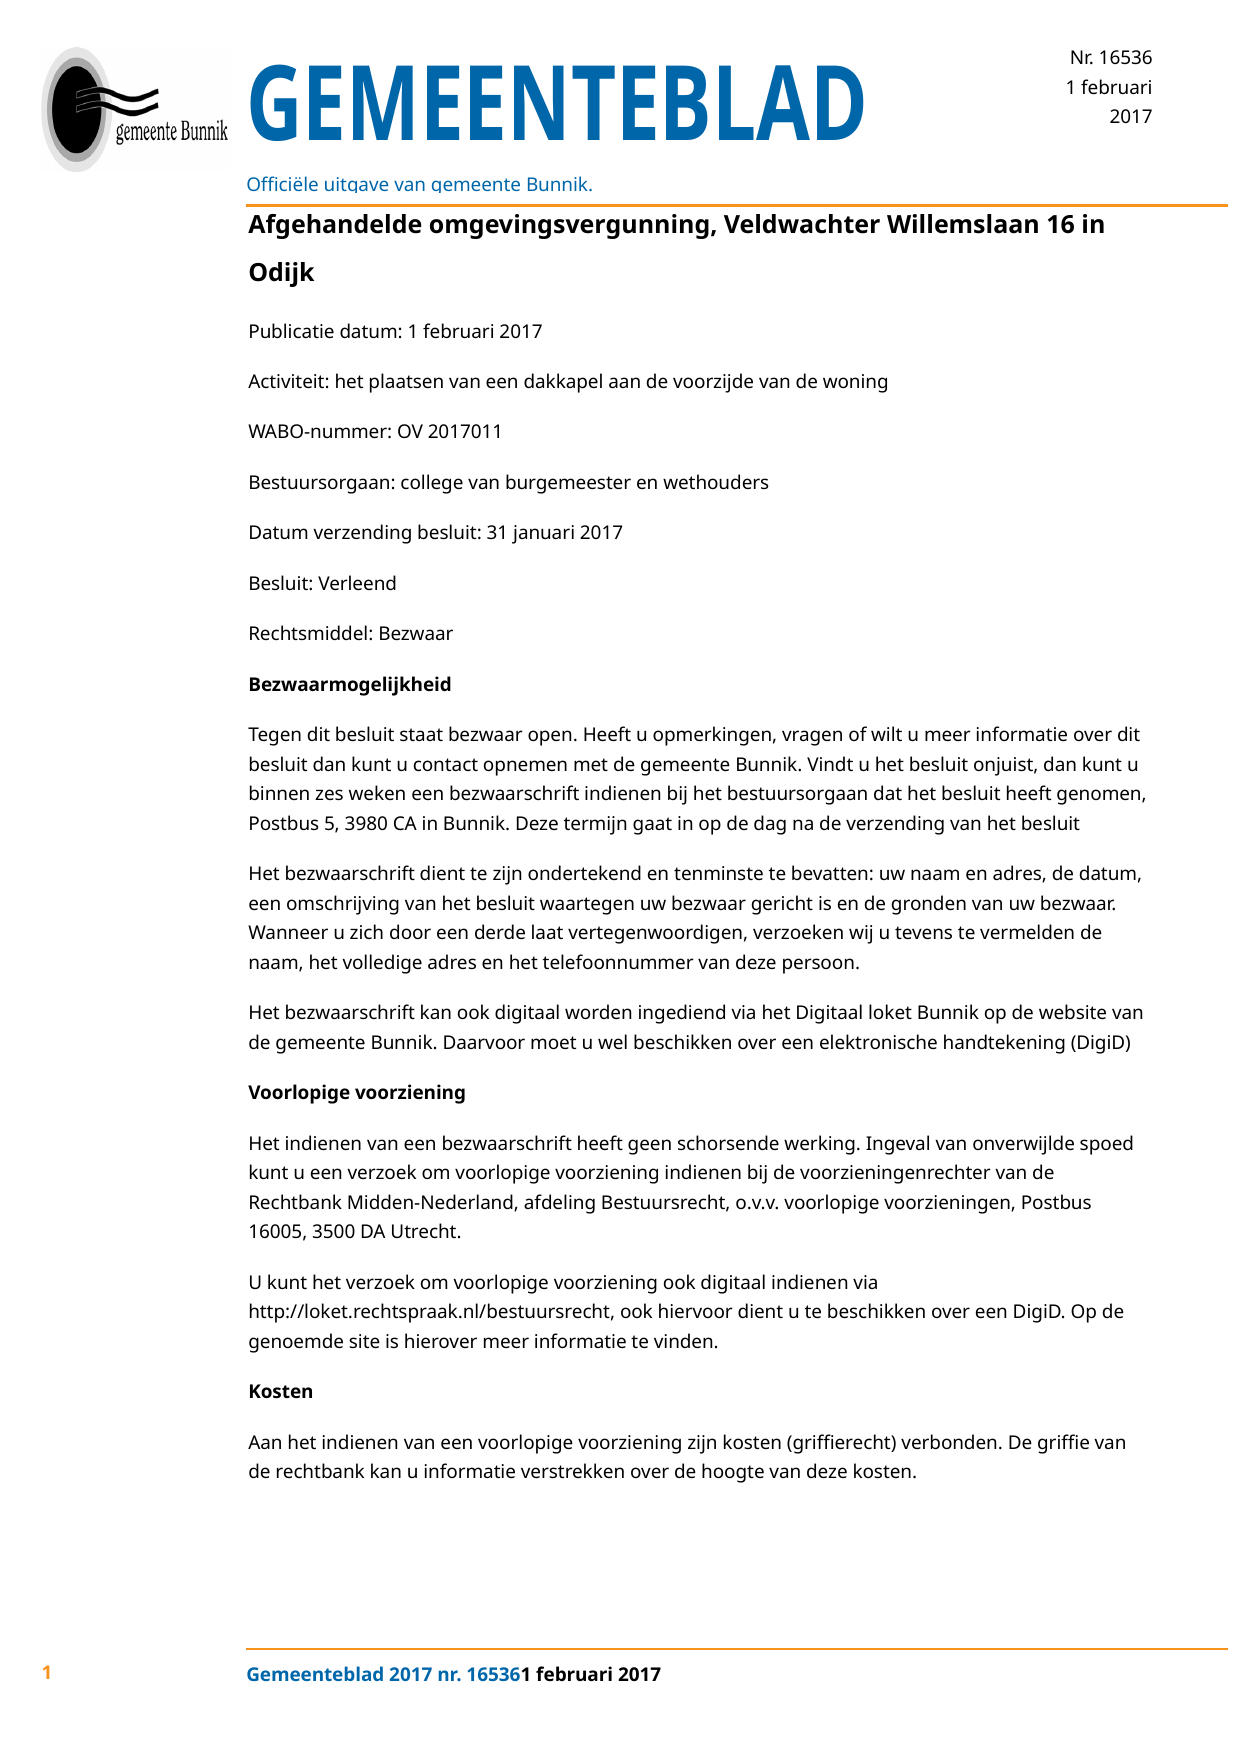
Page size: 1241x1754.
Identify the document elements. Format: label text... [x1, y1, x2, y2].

text WABO-nummer: OV 2017011 [248, 419, 1152, 444]
text Het bezwaarschrift dient te zijn ondertekend en tenminste te bevatten: uw naam en adres, de datum, een omschrijving van het besluit waartegen uw bezwaar gericht is en de gronden van uw bezwaar. Wanneer u zich door een derde laat vertegenwoordigen, verzoeken wij u tevens te vermelden de naam, het volledige adres en het telefoonnummer van deze persoon. [248, 860, 1152, 975]
text Aan het indienen van een voorlopige voorziening zijn kosten (griffierecht) verbonden. De griffie van de rechtbank kan u informatie verstrekken over de hoogte van deze kosten. [248, 1429, 1152, 1484]
text Kosten [248, 1379, 1152, 1404]
text Besluit: Verleend [248, 570, 1152, 596]
text Datum verzending besluit: 31 januari 2017 [248, 519, 1152, 545]
text Het indienen van een bezwaarschrift heeft geen schorsende werking. Ingeval van onverwijlde spoed kunt u een verzoek om voorlopige voorziening indienen bij de voorzieningenrechter van de Rechtbank Midden-Nederland, afdeling Bestuursrecht, o.v.v. voorlopige voorzieningen, Postbus 16005, 3500 DA Utrecht. [248, 1130, 1152, 1244]
text Tegen dit besluit staat bezwaar open. Heeft u opmerkingen, vragen of wilt u meer informatie over dit besluit dan kunt u contact opnemen met de gemeente Bunnik. Vindt u het besluit onjuist, dan kunt u binnen zes weken een bezwaarschrift indienen bij het bestuursorgaan dat het besluit heeft genomen, Postbus 5, 3980 CA in Bunnik. Deze termijn gaat in op de dag na de verzending van het besluit [248, 721, 1152, 836]
text Publicatie datum: 1 februari 2017 [248, 318, 1152, 344]
text Bestuursorgaan: college van burgemeester en wethouders [248, 469, 1152, 495]
text Voorlopige voorziening [248, 1079, 1152, 1105]
text Het bezwaarschrift kan ook digitaal worden ingediend via het Digitaal loket Bunnik op de website van de gemeente Bunnik. Daarvoor moet u wel beschikken over een elektronische handtekening (DigiD) [248, 999, 1152, 1055]
text Rechtsmiddel: Bezwaar [248, 620, 1152, 646]
text Bezwaarmogelijkheid [248, 671, 1152, 697]
text Afgehandelde omgevingsvergunning, Veldwachter Willemslaan 16 in Odijk [248, 207, 1152, 288]
text Activiteit: het plaatsen van een dakkapel aan de voorzijde van de woning [248, 368, 1152, 394]
text U kunt het verzoek om voorlopige voorziening ook digitaal indienen via http://loket.rechtspraak.nl/bestuursrecht, ook hiervoor dient u te beschikken over een DigiD. Op de genoemde site is hierover meer informatie te vinden. [248, 1269, 1152, 1354]
picture [41, 47, 231, 172]
